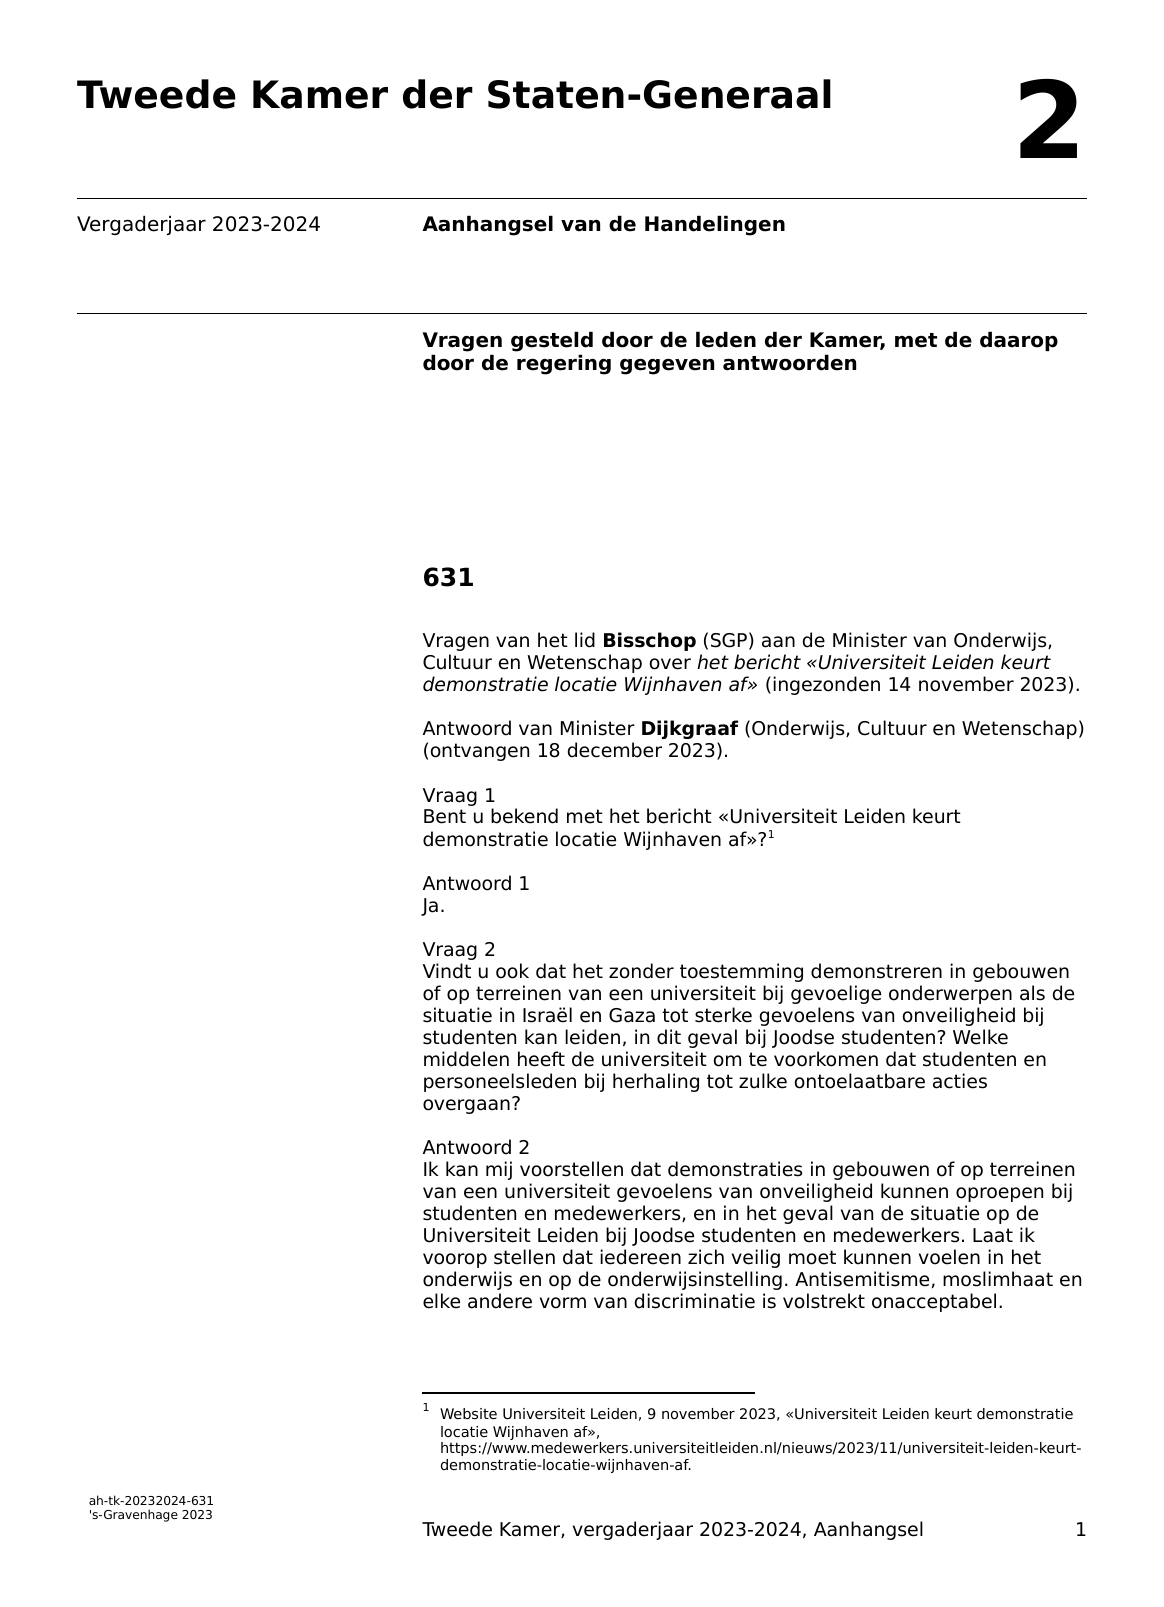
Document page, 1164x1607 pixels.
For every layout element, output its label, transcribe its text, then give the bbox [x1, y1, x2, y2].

text Vraag 2 [422, 939, 1087, 961]
table_cell [77, 314, 422, 375]
text Bent u bekend met het bericht «Universiteit Leiden keurt demonstratie locatie Wijnhaven af»? [422, 806, 1087, 850]
text Antwoord 2 [422, 1137, 1087, 1159]
text 631 [422, 563, 1087, 592]
table_header Tweede Kamer der Staten-Generaal [77, 59, 886, 198]
text ah-tk-20232024-631 [88, 1494, 323, 1508]
table_cell Vragen gesteld door de leden der Kamer, met de daarop door de regering gegeven antwoorden [422, 314, 1087, 375]
table_cell Vergaderjaar 2023-2024 [77, 199, 422, 313]
text Website Universiteit Leiden, 9 november 2023, «Universiteit Leiden keurt demonstratie locatie Wijnhaven af», https://www.medewerkers.universiteitleiden.nl/nieuws/2023/11/universiteit-leiden-keurt-demonstratie-locatie-wijnhaven-af. [422, 1402, 1087, 1474]
text Vraag 1 [422, 784, 1087, 806]
text Ja. [422, 894, 1087, 917]
table_cell Aanhangsel van de Handelingen [422, 199, 1087, 313]
text Ik kan mij voorstellen dat demonstraties in gebouwen of op terreinen van een universiteit gevoelens van onveiligheid kunnen oproepen bij studenten en medewerkers, en in het geval van de situatie op de Universiteit Leiden bij Joodse studenten en medewerkers. Laat ik voorop stellen dat iedereen zich veilig moet kunnen voelen in het onderwijs en op de onderwijsinstelling. Antisemitisme, moslimhaat en elke andere vorm van discriminatie is volstrekt onacceptabel. [422, 1159, 1087, 1313]
text Vindt u ook dat het zonder toestemming demonstreren in gebouwen of op terreinen van een universiteit bij gevoelige onderwerpen als de situatie in Israël en Gaza tot sterke gevoelens van onveiligheid bij studenten kan leiden, in dit geval bij Joodse studenten? Welke middelen heeft de universiteit om te voorkomen dat studenten en personeelsleden bij herhaling tot zulke ontoelaatbare acties overgaan? [422, 961, 1087, 1114]
text Antwoord 1 [422, 873, 1087, 894]
text 's-Gravenhage 2023 [88, 1508, 323, 1522]
text Antwoord van Minister Dijkgraaf (Onderwijs, Cultuur en Wetenschap) (ontvangen 18 december 2023). [422, 718, 1087, 762]
table_header 2 [886, 59, 1087, 198]
text Vragen van het lid Bisschop (SGP) aan de Minister van Onderwijs, Cultuur en Wetenschap over het bericht «Universiteit Leiden keurt demonstratie locatie Wijnhaven af» (ingezonden 14 november 2023). [422, 630, 1087, 696]
